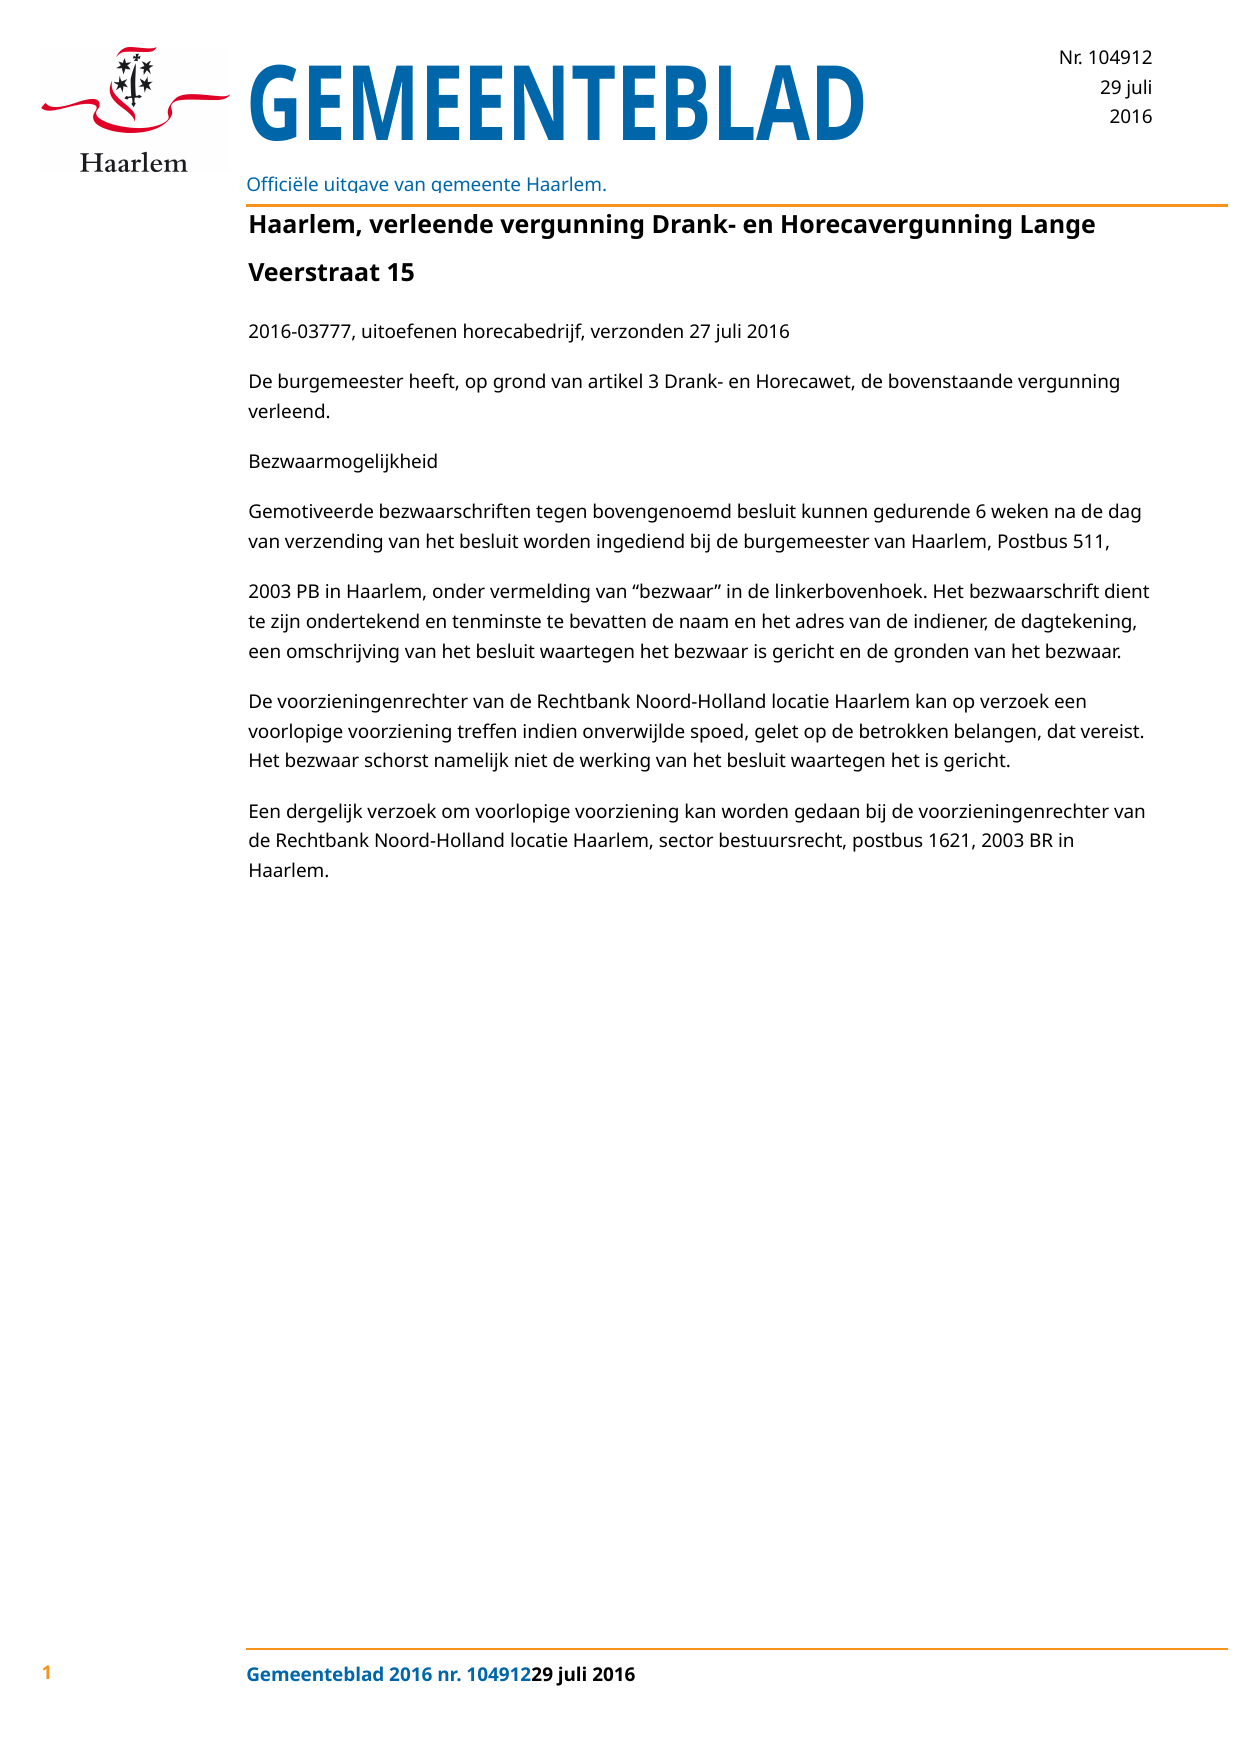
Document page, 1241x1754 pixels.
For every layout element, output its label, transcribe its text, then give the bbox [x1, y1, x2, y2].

text Gemotiveerde bezwaarschriften tegen bovengenoemd besluit kunnen gedurende 6 weken na de dag van verzending van het besluit worden ingediend bij de burgemeester van Haarlem, Postbus 511, [248, 499, 1152, 554]
text De voorzieningenrechter van de Rechtbank Noord-Holland locatie Haarlem kan op verzoek een voorlopige voorziening treffen indien onverwijlde spoed, gelet op de betrokken belangen, dat vereist. Het bezwaar schorst namelijk niet de werking van het besluit waartegen het is gericht. [248, 688, 1152, 773]
text Een dergelijk verzoek om voorlopige voorziening kan worden gedaan bij de voorzieningenrechter van de Rechtbank Noord-Holland locatie Haarlem, sector bestuursrecht, postbus 1621, 2003 BR in Haarlem. [248, 798, 1152, 883]
text De burgemeester heeft, op grond van artikel 3 Drank- en Horecawet, de bovenstaande vergunning verleend. [248, 368, 1152, 424]
text 2016-03777, uitoefenen horecabedrijf, verzonden 27 juli 2016 [248, 318, 1152, 344]
text Haarlem, verleende vergunning Drank- en Horecavergunning Lange Veerstraat 15 [248, 207, 1152, 288]
text Bezwaarmogelijkheid [248, 448, 1152, 474]
text 2003 PB in Haarlem, onder vermelding van “bezwaar” in de linkerbovenhoek. Het bezwaarschrift dient te zijn ondertekend en tenminste te bevatten de naam en het adres van de indiener, de dagtekening, een omschrijving van het besluit waartegen het bezwaar is gericht en de gronden van het bezwaar. [248, 579, 1152, 664]
picture [41, 47, 231, 172]
